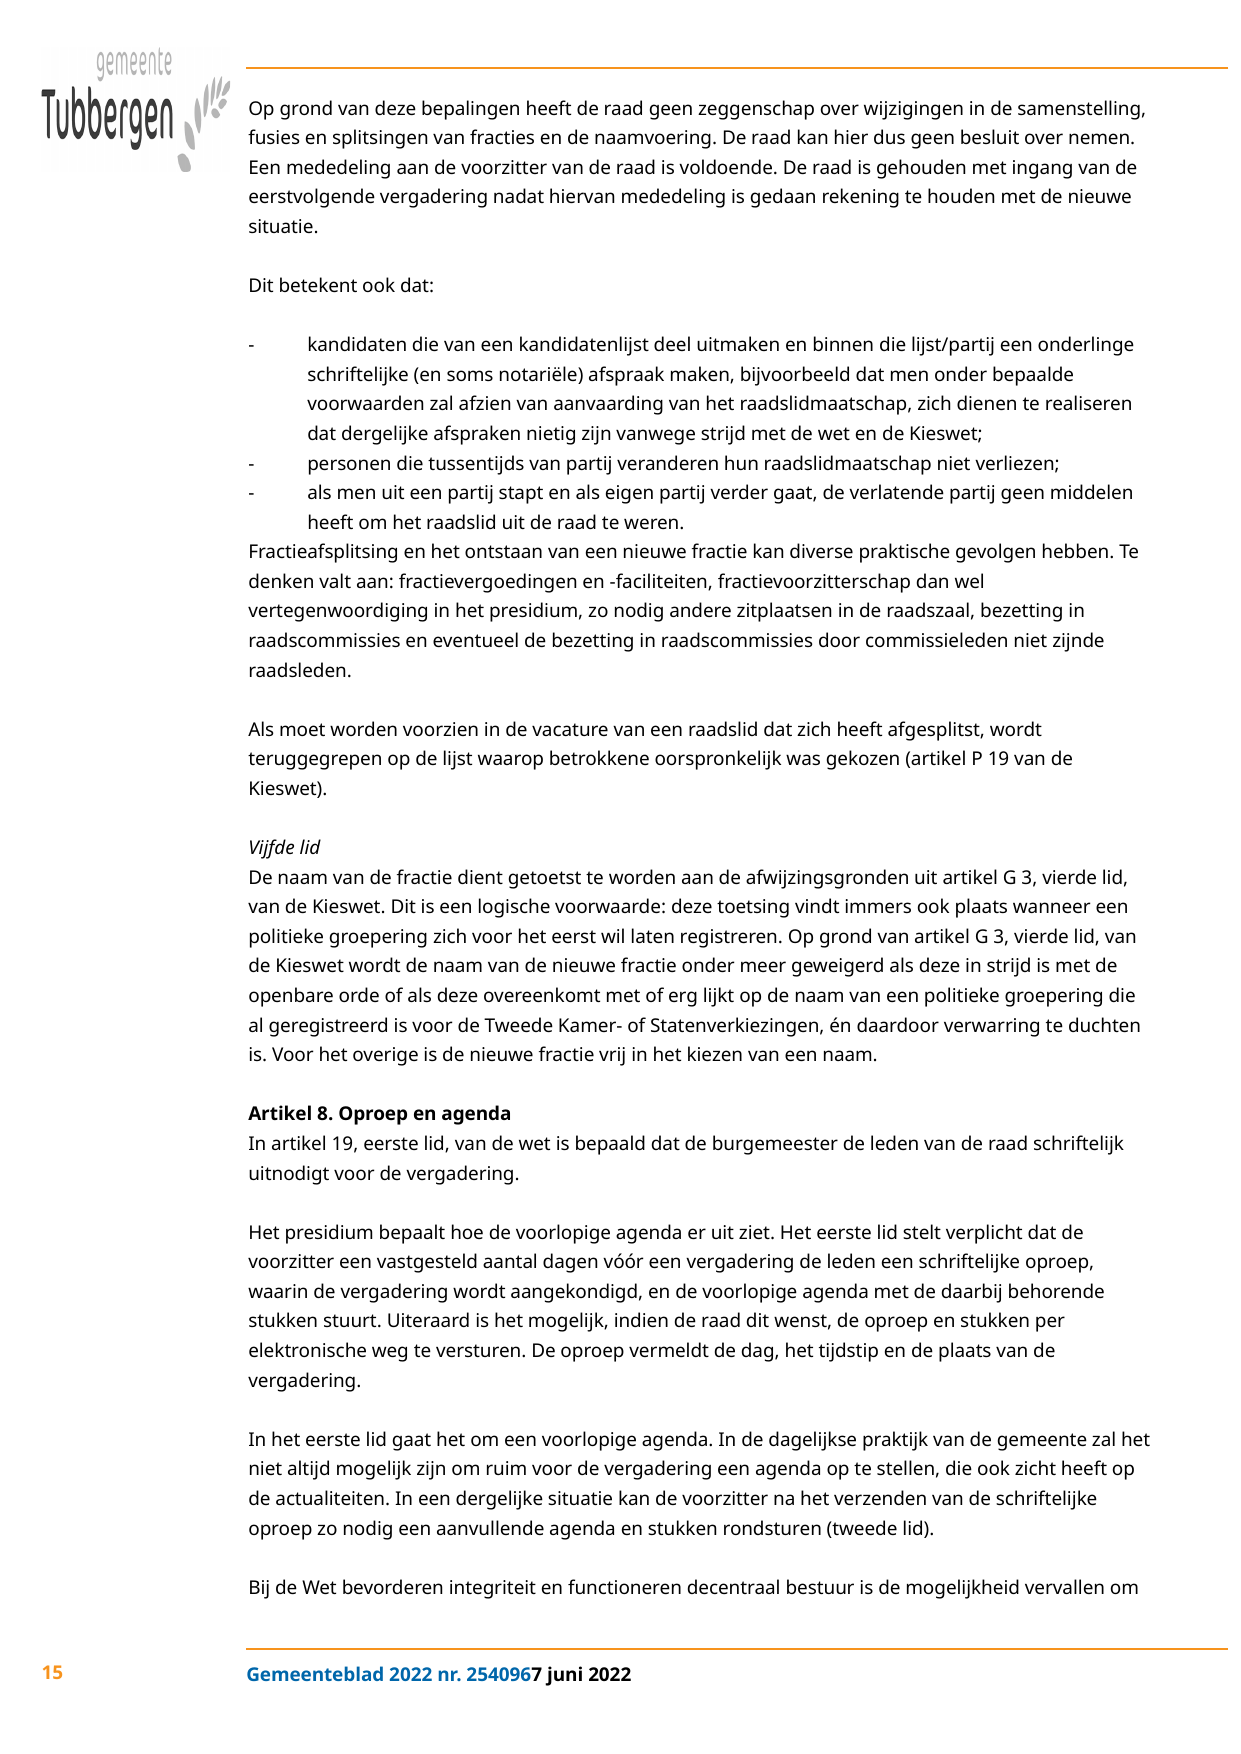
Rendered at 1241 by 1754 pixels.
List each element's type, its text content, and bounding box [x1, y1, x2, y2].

text Artikel 8. Oproep en agenda [248, 1101, 1152, 1126]
text Fractieafsplitsing en het ontstaan van een nieuwe fractie kan diverse praktische gevolgen hebben. Te denken valt aan: fractievergoedingen en -faciliteiten, fractievoorzitterschap dan wel vertegenwoordiging in het presidium, zo nodig andere zitplaatsen in de raadszaal, bezetting in raadscommissies en eventueel de bezetting in raadscommissies door commissieleden niet zijnde raadsleden. [248, 538, 1152, 683]
list personen die tussentijds van partij veranderen hun raadslidmaatschap niet verliezen; [248, 450, 1152, 476]
text In het eerste lid gaat het om een voorlopige agenda. In de dagelijkse praktijk van de gemeente zal het niet altijd mogelijk zijn om ruim voor de vergadering een agenda op te stellen, die ook zicht heeft op de actualiteiten. In een dergelijke situatie kan de voorzitter na het verzenden van de schriftelijke oproep zo nodig een aanvullende agenda en stukken rondsturen (tweede lid). [248, 1426, 1152, 1541]
text Dit betekent ook dat: [248, 272, 1152, 298]
text Bij de Wet bevorderen integriteit en functioneren decentraal bestuur is de mogelijkheid vervallen om [248, 1574, 1152, 1600]
text Als moet worden voorzien in de vacature van een raadslid dat zich heeft afgesplitst, wordt teruggegrepen op de lijst waarop betrokkene oorspronkelijk was gekozen (artikel P 19 van de Kieswet). [248, 716, 1152, 801]
text De naam van de fractie dient getoetst te worden aan de afwijzingsgronden uit artikel G 3, vierde lid, van de Kieswet. Dit is een logische voorwaarde: deze toetsing vindt immers ook plaats wanneer een politieke groepering zich voor het eerst wil laten registreren. Op grond van artikel G 3, vierde lid, van de Kieswet wordt de naam van de nieuwe fractie onder meer geweigerd als deze in strijd is met de openbare orde of als deze overeenkomt met of erg lijkt op de naam van een politieke groepering die al geregistreerd is voor de Tweede Kamer- of Statenverkiezingen, én daardoor verwarring te duchten is. Voor het overige is de nieuwe fractie vrij in het kiezen van een naam. [248, 864, 1152, 1067]
list als men uit een partij stapt en als eigen partij verder gaat, de verlatende partij geen middelen heeft om het raadslid uit de raad te weren. [248, 479, 1152, 535]
text Het presidium bepaalt hoe de voorlopige agenda er uit ziet. Het eerste lid stelt verplicht dat de voorzitter een vastgesteld aantal dagen vóór een vergadering de leden een schriftelijke oproep, waarin de vergadering wordt aangekondigd, en de voorlopige agenda met de daarbij behorende stukken stuurt. Uiteraard is het mogelijk, indien de raad dit wenst, de oproep en stukken per elektronische weg te versturen. De oproep vermeldt de dag, het tijdstip en de plaats van de vergadering. [248, 1219, 1152, 1393]
text Vijfde lid [248, 834, 1152, 860]
text In artikel 19, eerste lid, van de wet is bepaald dat de burgemeester de leden van de raad schriftelijk uitnodigt voor de vergadering. [248, 1130, 1152, 1186]
text Op grond van deze bepalingen heeft de raad geen zeggenschap over wijzigingen in de samenstelling, fusies en splitsingen van fracties en de naamvoering. De raad kan hier dus geen besluit over nemen. Een mededeling aan de voorzitter van de raad is voldoende. De raad is gehouden met ingang van de eerstvolgende vergadering nadat hiervan mededeling is gedaan rekening te houden met de nieuwe situatie. [248, 95, 1152, 239]
list kandidaten die van een kandidatenlijst deel uitmaken en binnen die lijst/partij een onderlinge schriftelijke (en soms notariële) afspraak maken, bijvoorbeeld dat men onder bepaalde voorwaarden zal afzien van aanvaarding van het raadslidmaatschap, zich dienen te realiseren dat dergelijke afspraken nietig zijn vanwege strijd met de wet en de Kieswet; [248, 331, 1152, 446]
picture [41, 47, 231, 172]
